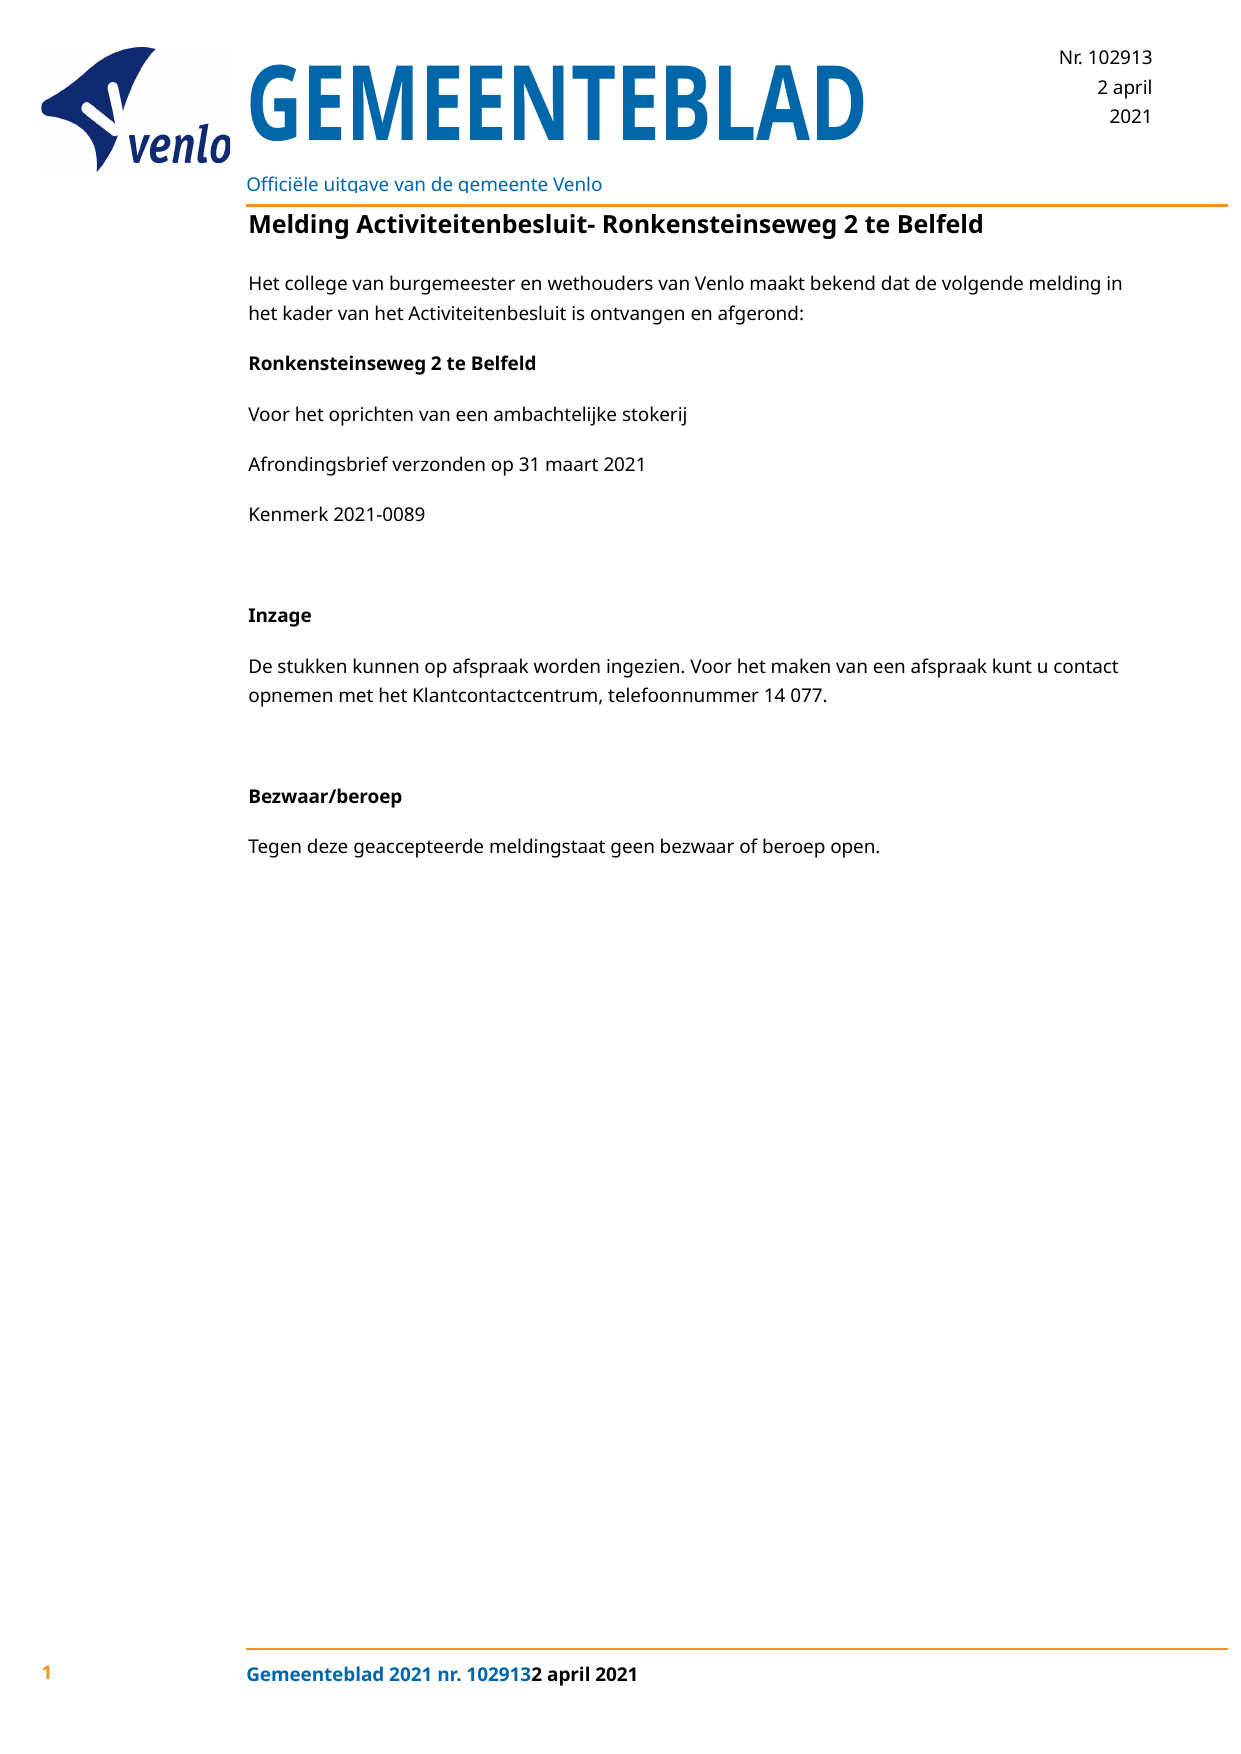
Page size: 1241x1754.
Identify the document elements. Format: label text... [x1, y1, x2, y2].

text Tegen deze geaccepteerde meldingstaat geen bezwaar of beroep open. [248, 834, 1152, 859]
picture [41, 47, 231, 172]
text Voor het oprichten van een ambachtelijke stokerij [248, 401, 1152, 426]
text Afrondingsbrief verzonden op 31 maart 2021 [248, 451, 1152, 477]
text Het college van burgemeester en wethouders van Venlo maakt bekend dat de volgende melding in het kader van het Activiteitenbesluit is ontvangen en afgerond: [248, 270, 1152, 326]
text De stukken kunnen op afspraak worden ingezien. Voor het maken van een afspraak kunt u contact opnemen met het Klantcontactcentrum, telefoonnummer 14 077. [248, 653, 1152, 708]
text Kenmerk 2021-0089 [248, 502, 1152, 527]
text Ronkensteinseweg 2 te Belfeld [248, 350, 1152, 376]
text Bezwaar/beroep [248, 783, 1152, 809]
text Melding Activiteitenbesluit- Ronkensteinseweg 2 te Belfeld [248, 207, 1152, 241]
text Inzage [248, 602, 1152, 628]
